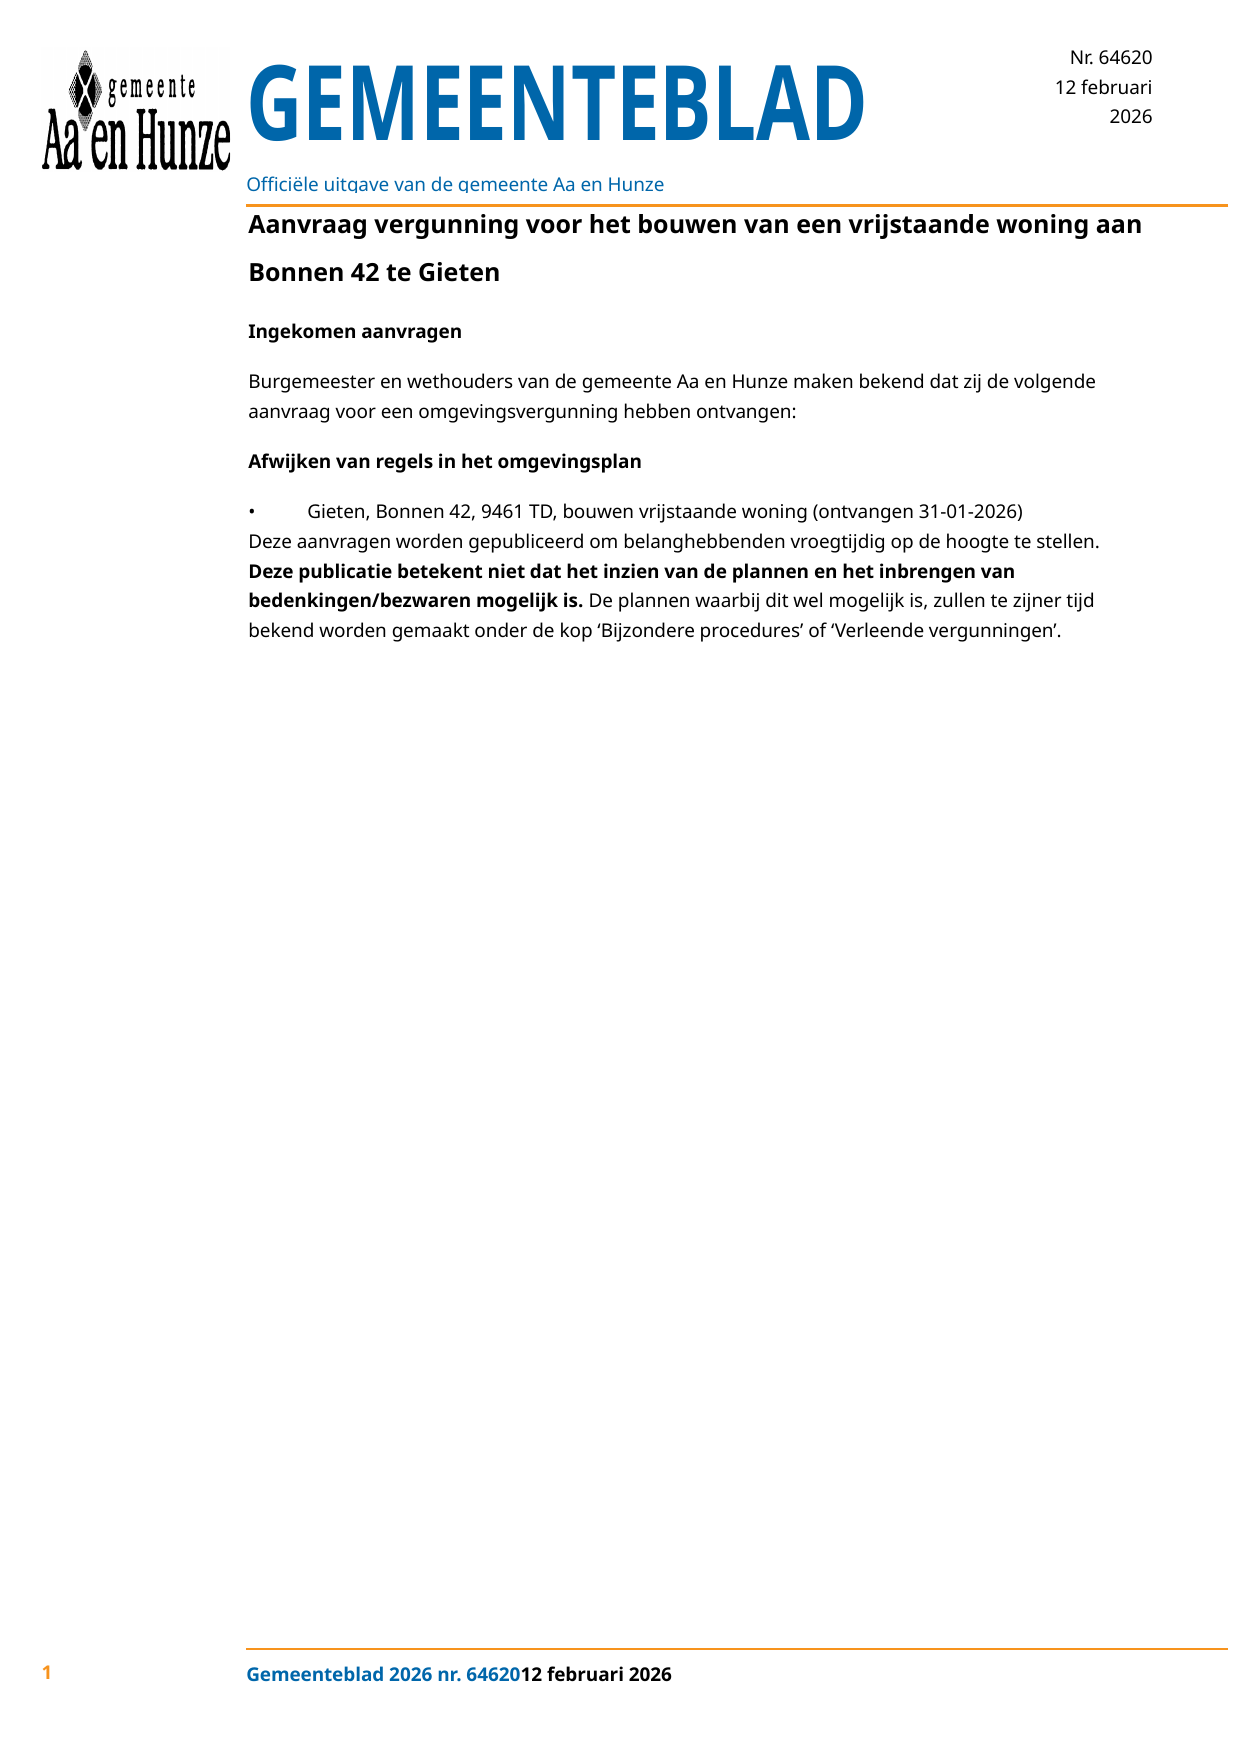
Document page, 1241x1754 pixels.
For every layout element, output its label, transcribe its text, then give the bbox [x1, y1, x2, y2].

picture [41, 47, 231, 172]
text Ingekomen aanvragen [248, 318, 1152, 344]
text Deze aanvragen worden gepubliceerd om belanghebbenden vroegtijdig op de hoogte te stellen. Deze publicatie betekent niet dat het inzien van de plannen en het inbrengen van bedenkingen/bezwaren mogelijk is. De plannen waarbij dit wel mogelijk is, zullen te zijner tijd bekend worden gemaakt onder de kop ‘Bijzondere procedures’ of ‘Verleende vergunningen’. [248, 528, 1152, 643]
list Gieten, Bonnen 42, 9461 TD, bouwen vrijstaande woning (ontvangen 31-01-2026) [248, 499, 1152, 524]
text Afwijken van regels in het omgevingsplan [248, 448, 1152, 474]
text Aanvraag vergunning voor het bouwen van een vrijstaande woning aan Bonnen 42 te Gieten [248, 207, 1152, 288]
text Burgemeester en wethouders van de gemeente Aa en Hunze maken bekend dat zij de volgende aanvraag voor een omgevingsvergunning hebben ontvangen: [248, 368, 1152, 424]
